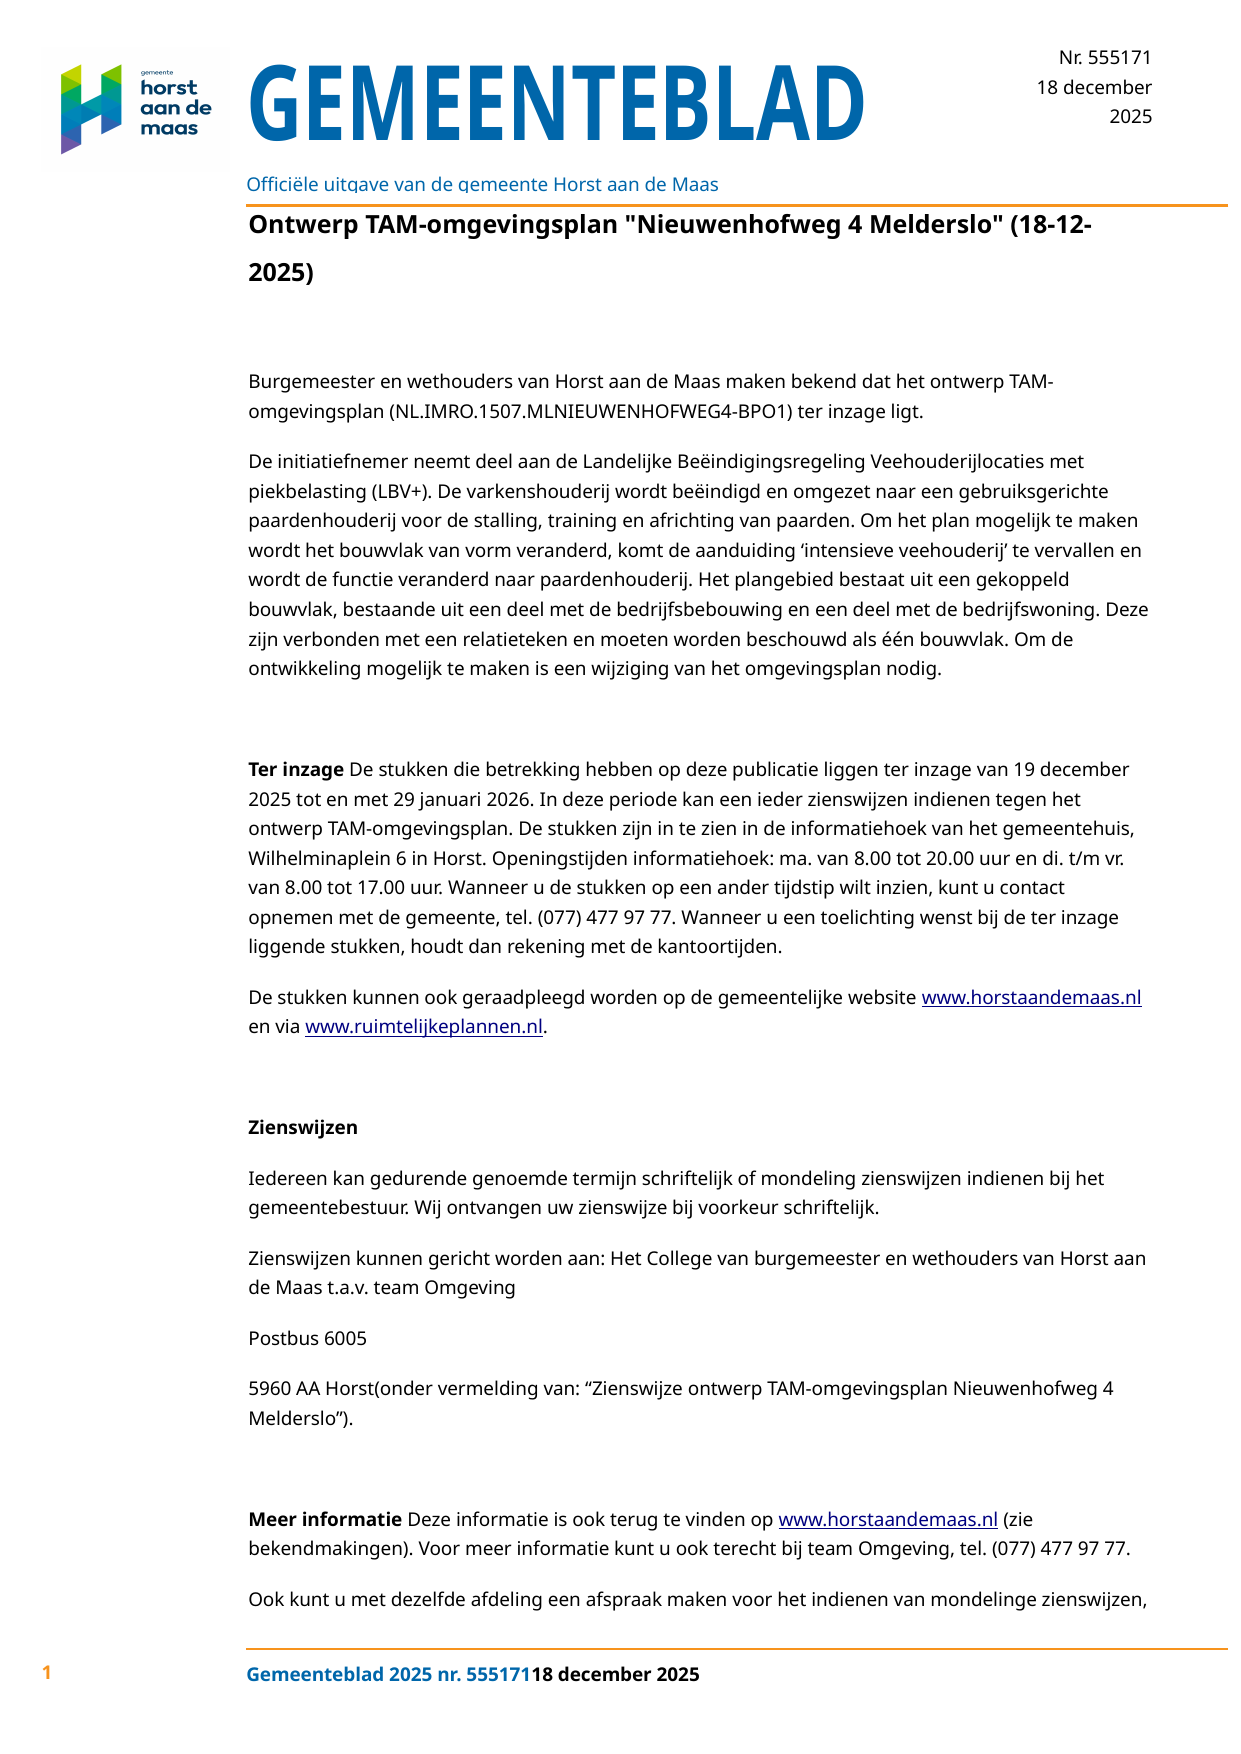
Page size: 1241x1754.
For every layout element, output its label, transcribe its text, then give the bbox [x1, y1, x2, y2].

text Ook kunt u met dezelfde afdeling een afspraak maken voor het indienen van mondelinge zienswijzen, [248, 1586, 1152, 1612]
text De initiatiefnemer neemt deel aan de Landelijke Beëindigingsregeling Veehouderijlocaties met piekbelasting (LBV+). De varkenshouderij wordt beëindigd en omgezet naar een gebruiksgerichte paardenhouderij voor de stalling, training en africhting van paarden. Om het plan mogelijk te maken wordt het bouwvlak van vorm veranderd, komt de aanduiding ‘intensieve veehouderij’ te vervallen en wordt de functie veranderd naar paardenhouderij. Het plangebied bestaat uit een gekoppeld bouwvlak, bestaande uit een deel met de bedrijfsbebouwing en een deel met de bedrijfswoning. Deze zijn verbonden met een relatieteken en moeten worden beschouwd als één bouwvlak. Om de ontwikkeling mogelijk te maken is een wijziging van het omgevingsplan nodig. [248, 448, 1152, 681]
text Burgemeester en wethouders van Horst aan de Maas maken bekend dat het ontwerp TAM-omgevingsplan (NL.IMRO.1507.MLNIEUWENHOFWEG4-BPO1) ter inzage ligt. [248, 368, 1152, 424]
text Zienswijzen [248, 1114, 1152, 1140]
text Ontwerp TAM-omgevingsplan "Nieuwenhofweg 4 Melderslo" (18-12-2025) [248, 207, 1152, 288]
text Meer informatie Deze informatie is ook terug te vinden op www.horstaandemaas.nl (zie bekendmakingen). Voor meer informatie kunt u ook terecht bij team Omgeving, tel. (077) 477 97 77. [248, 1506, 1152, 1561]
text 5960 AA Horst(onder vermelding van: “Zienswijze ontwerp TAM-omgevingsplan Nieuwenhofweg 4 Melderslo”). [248, 1375, 1152, 1431]
text Postbus 6005 [248, 1325, 1152, 1351]
text Zienswijzen kunnen gericht worden aan: Het College van burgemeester en wethouders van Horst aan de Maas t.a.v. team Omgeving [248, 1245, 1152, 1300]
picture [41, 47, 231, 172]
text De stukken kunnen ook geraadpleegd worden op de gemeentelijke website www.horstaandemaas.nl en via www.ruimtelijkeplannen.nl. [248, 984, 1152, 1039]
text Ter inzage De stukken die betrekking hebben op deze publicatie liggen ter inzage van 19 december 2025 tot en met 29 januari 2026. In deze periode kan een ieder zienswijzen indienen tegen het ontwerp TAM-omgevingsplan. De stukken zijn in te zien in de informatiehoek van het gemeentehuis, Wilhelminaplein 6 in Horst. Openingstijden informatiehoek: ma. van 8.00 tot 20.00 uur en di. t/m vr. van 8.00 tot 17.00 uur. Wanneer u de stukken op een ander tijdstip wilt inzien, kunt u contact opnemen met de gemeente, tel. (077) 477 97 77. Wanneer u een toelichting wenst bij de ter inzage liggende stukken, houdt dan rekening met de kantoortijden. [248, 756, 1152, 959]
text Iedereen kan gedurende genoemde termijn schriftelijk of mondeling zienswijzen indienen bij het gemeentebestuur. Wij ontvangen uw zienswijze bij voorkeur schriftelijk. [248, 1165, 1152, 1220]
